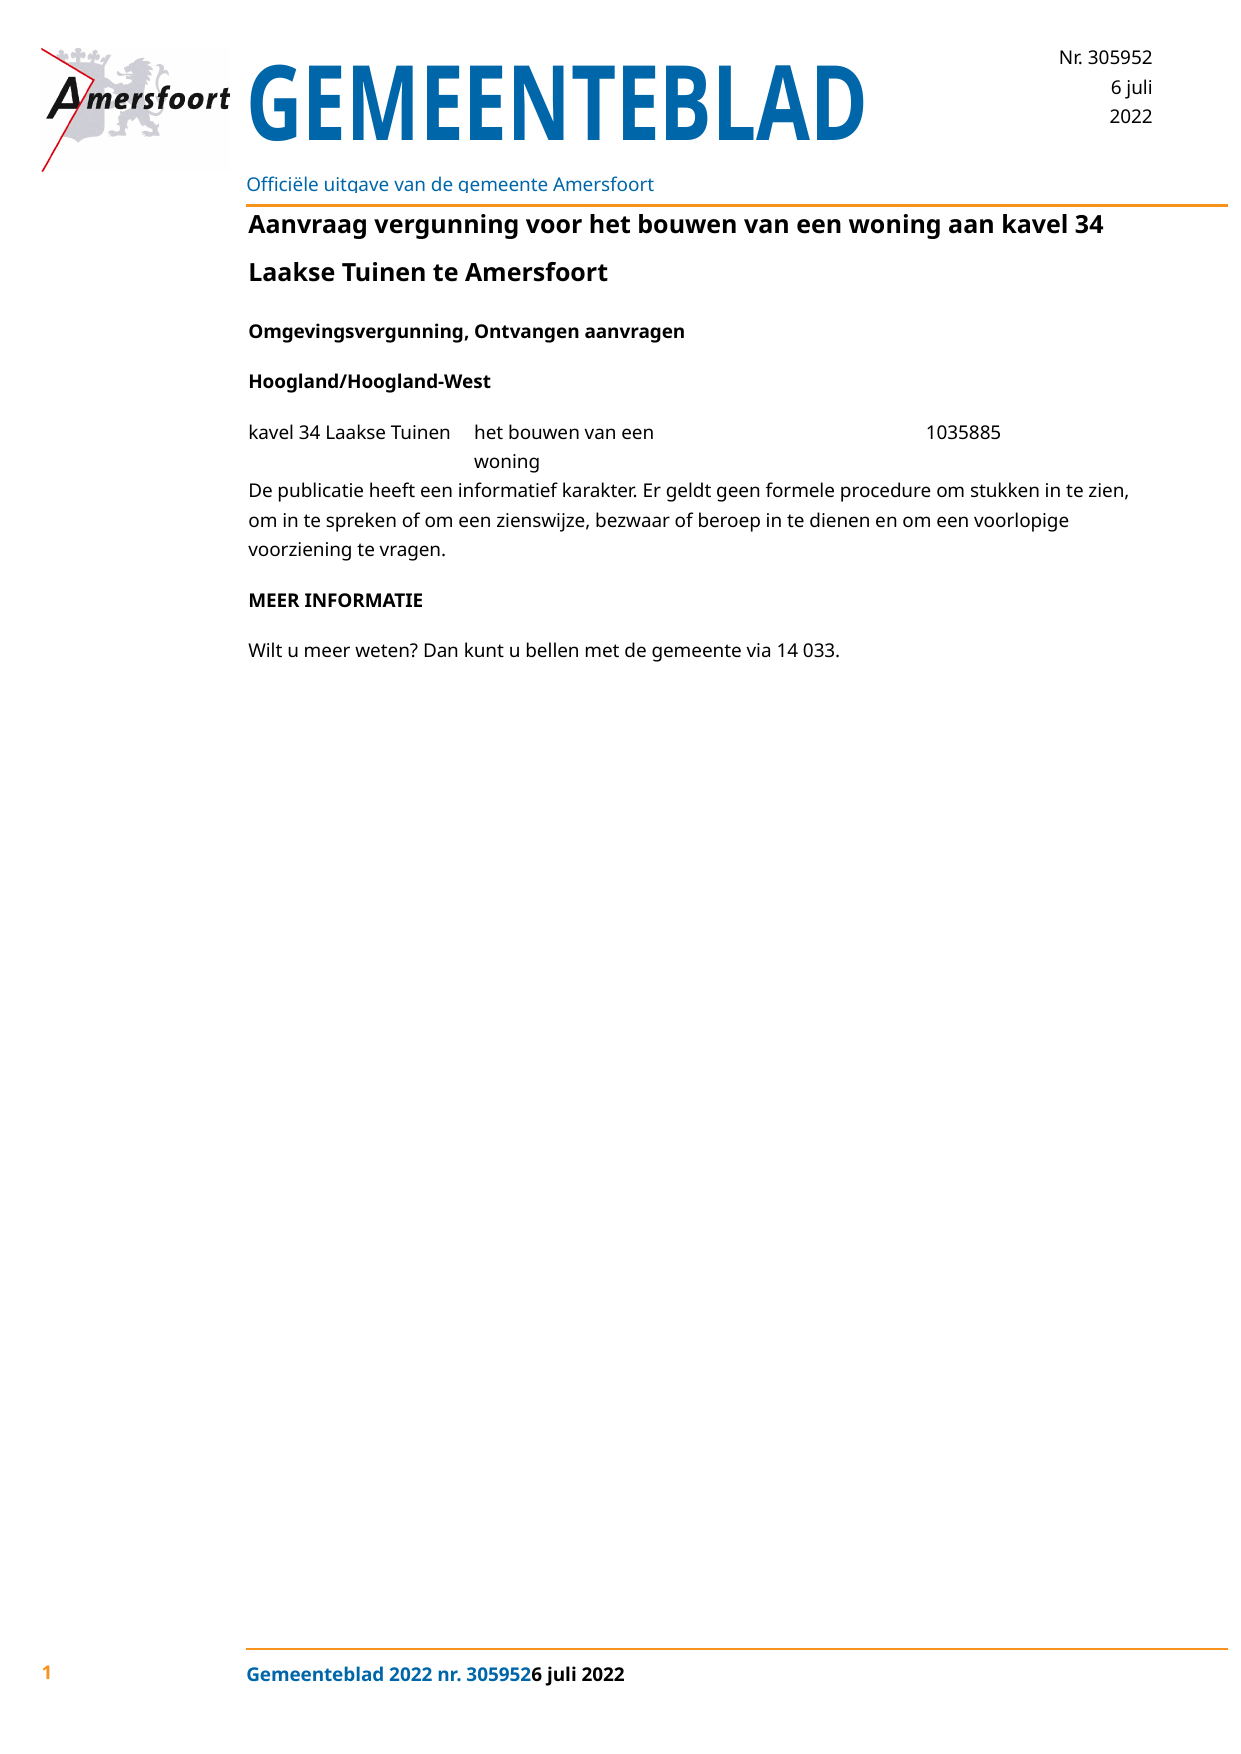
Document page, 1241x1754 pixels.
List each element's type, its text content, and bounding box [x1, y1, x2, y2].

text Hoogland/Hoogland-West [248, 368, 1152, 394]
table_header het bouwen van een woning [474, 419, 700, 474]
text Aanvraag vergunning voor het bouwen van een woning aan kavel 34 Laakse Tuinen te Amersfoort [248, 207, 1152, 288]
text MEER INFORMATIE [248, 587, 1152, 613]
text De publicatie heeft een informatief karakter. Er geldt geen formele procedure om stukken in te zien, om in te spreken of om een zienswijze, bezwaar of beroep in te dienen en om een voorlopige voorziening te vragen. [248, 477, 1152, 562]
text Wilt u meer weten? Dan kunt u bellen met de gemeente via 14 033. [248, 637, 1152, 663]
table_header kavel 34 Laakse Tuinen [248, 419, 474, 474]
picture [41, 47, 231, 172]
text Omgevingsvergunning, Ontvangen aanvragen [248, 318, 1152, 344]
table_header [700, 419, 926, 474]
table_header 1035885 [926, 419, 1152, 474]
